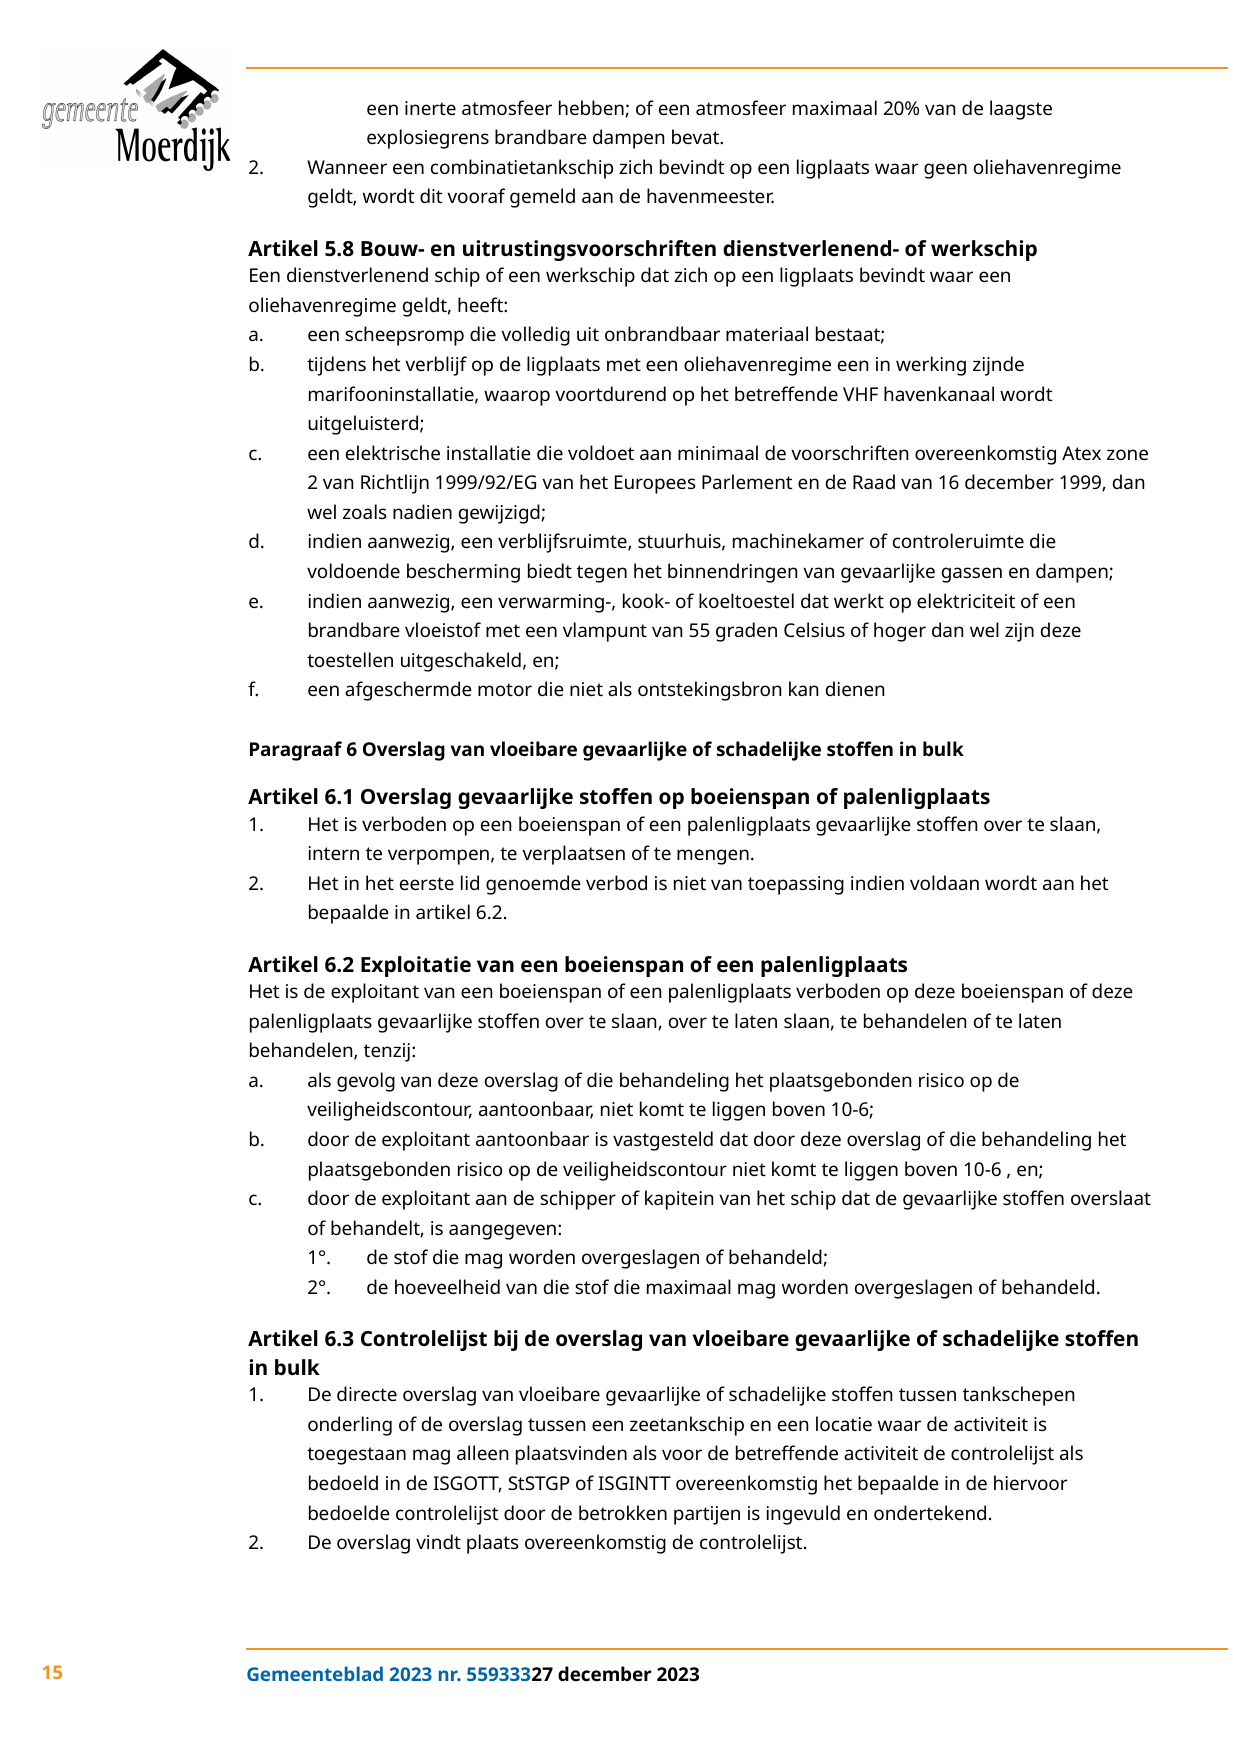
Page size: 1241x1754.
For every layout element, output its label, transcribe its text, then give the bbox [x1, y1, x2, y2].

list Wanneer een combinatietankschip zich bevindt op een ligplaats waar geen oliehavenregime geldt, wordt dit vooraf gemeld aan de havenmeester. [248, 154, 1152, 209]
list indien aanwezig, een verwarming-, kook- of koeltoestel dat werkt op elektriciteit of een brandbare vloeistof met een vlampunt van 55 graden Celsius of hoger dan wel zijn deze toestellen uitgeschakeld, en; [248, 588, 1152, 673]
list een elektrische installatie die voldoet aan minimaal de voorschriften overeenkomstig Atex zone 2 van Richtlĳn 1999/92/EG van het Europees Parlement en de Raad van 16 december 1999, dan wel zoals nadien gewijzigd; [248, 440, 1152, 525]
list een inerte atmosfeer hebben; of een atmosfeer maximaal 20% van de laagste explosiegrens brandbare dampen bevat. [307, 95, 1152, 150]
text Paragraaf 6 Overslag van vloeibare gevaarlijke of schadelijke stoffen in bulk [248, 736, 1152, 761]
list door de exploitant aantoonbaar is vastgesteld dat door deze overslag of die behandeling het plaatsgebonden risico op de veiligheidscontour niet komt te liggen boven 10-6 , en; [248, 1126, 1152, 1182]
list als gevolg van deze overslag of die behandeling het plaatsgebonden risico op de veiligheidscontour, aantoonbaar, niet komt te liggen boven 10-6; [248, 1067, 1152, 1122]
list een scheepsromp die volledig uit onbrandbaar materiaal bestaat; [248, 322, 1152, 347]
text Artikel 5.8 Bouw- en uitrustingsvoorschriften dienstverlenend- of werkschip [248, 234, 1152, 262]
text Artikel 6.1 Overslag gevaarlijke stoffen op boeienspan of palenligplaats [248, 782, 1152, 811]
text Artikel 6.3 Controlelijst bij de overslag van vloeibare gevaarlijke of schadelijke stoffen in bulk [248, 1324, 1152, 1381]
list tijdens het verblijf op de ligplaats met een oliehavenregime een in werking zijnde marifooninstallatie, waarop voortdurend op het betreffende VHF havenkanaal wordt uitgeluisterd; [248, 351, 1152, 436]
picture [41, 47, 231, 172]
list Het is verboden op een boeienspan of een palenligplaats gevaarlijke stoffen over te slaan, intern te verpompen, te verplaatsen of te mengen. [248, 811, 1152, 866]
list door de exploitant aan de schipper of kapitein van het schip dat de gevaarlijke stoffen overslaat of behandelt, is aangegeven: [248, 1185, 1152, 1241]
list Het in het eerste lid genoemde verbod is niet van toepassing indien voldaan wordt aan het bepaalde in artikel 6.2. [248, 870, 1152, 925]
list de hoeveelheid van die stof die maximaal mag worden overgeslagen of behandeld. [307, 1274, 1152, 1300]
text Artikel 6.2 Exploitatie van een boeienspan of een palenligplaats [248, 950, 1152, 978]
list De directe overslag van vloeibare gevaarlijke of schadelijke stoffen tussen tankschepen onderling of de overslag tussen een zeetankschip en een locatie waar de activiteit is toegestaan mag alleen plaatsvinden als voor de betreffende activiteit de controlelijst als bedoeld in de ISGOTT, StSTGP of ISGINTT overeenkomstig het bepaalde in de hiervoor bedoelde controlelijst door de betrokken partijen is ingevuld en ondertekend. [248, 1381, 1152, 1526]
list De overslag vindt plaats overeenkomstig de controlelijst. [248, 1529, 1152, 1555]
list de stof die mag worden overgeslagen of behandeld; [307, 1244, 1152, 1270]
list een afgeschermde motor die niet als ontstekingsbron kan dienen [248, 677, 1152, 702]
text Een dienstverlenend schip of een werkschip dat zich op een ligplaats bevindt waar een oliehavenregime geldt, heeft: [248, 262, 1152, 318]
list indien aanwezig, een verblijfsruimte, stuurhuis, machinekamer of controleruimte die voldoende bescherming biedt tegen het binnendringen van gevaarlijke gassen en dampen; [248, 529, 1152, 584]
text Het is de exploitant van een boeienspan of een palenligplaats verboden op deze boeienspan of deze palenligplaats gevaarlijke stoffen over te slaan, over te laten slaan, te behandelen of te laten behandelen, tenzij: [248, 978, 1152, 1063]
